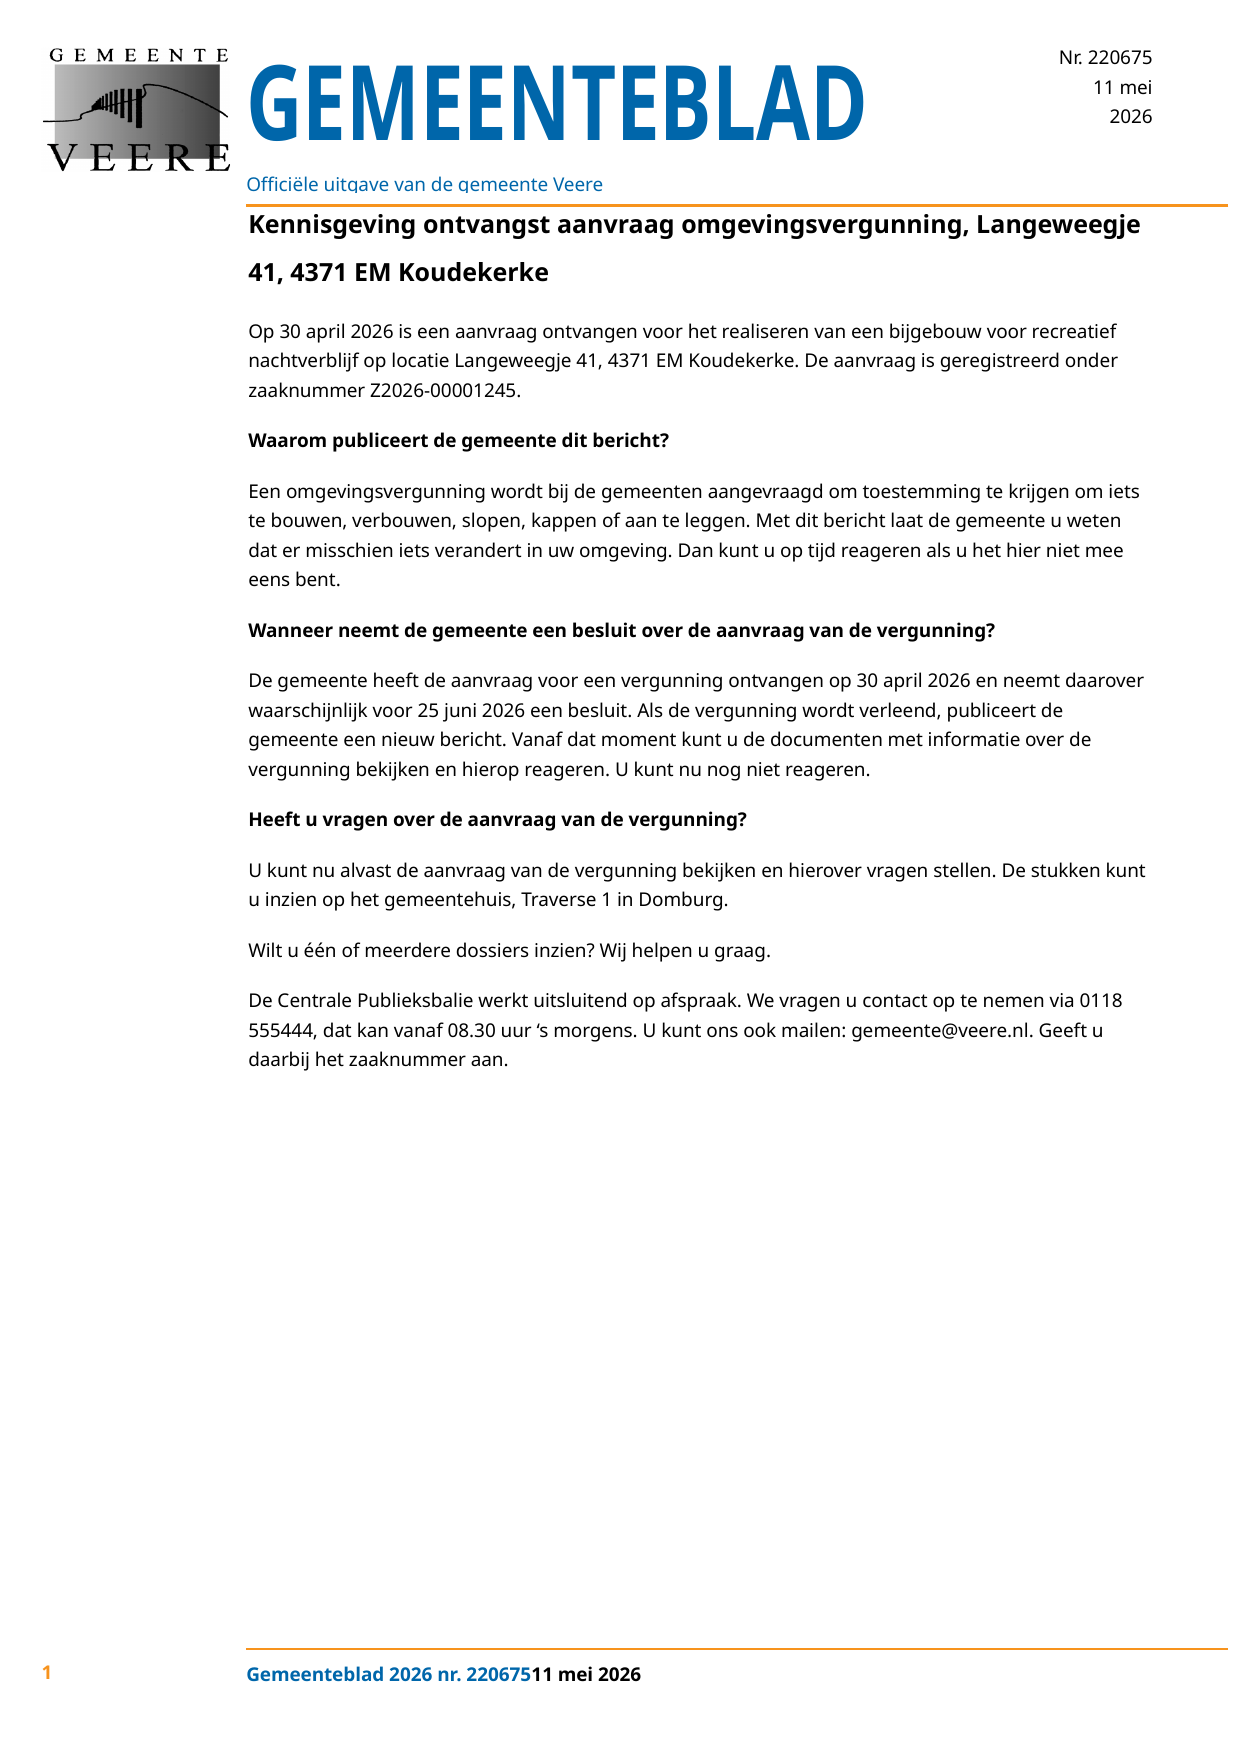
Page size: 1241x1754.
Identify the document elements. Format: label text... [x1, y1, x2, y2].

text De Centrale Publieksbalie werkt uitsluitend op afspraak. We vragen u contact op te nemen via 0118 555444, dat kan vanaf 08.30 uur ‘s morgens. U kunt ons ook mailen: gemeente@veere.nl. Geeft u daarbij het zaaknummer aan. [248, 987, 1152, 1072]
text Heeft u vragen over de aanvraag van de vergunning? [248, 807, 1152, 832]
text Wilt u één of meerdere dossiers inzien? Wij helpen u graag. [248, 937, 1152, 963]
text Waarom publiceert de gemeente dit bericht? [248, 427, 1152, 453]
text U kunt nu alvast de aanvraag van de vergunning bekijken en hierover vragen stellen. De stukken kunt u inzien op het gemeentehuis, Traverse 1 in Domburg. [248, 857, 1152, 912]
text Wanneer neemt de gemeente een besluit over de aanvraag van de vergunning? [248, 617, 1152, 643]
text De gemeente heeft de aanvraag voor een vergunning ontvangen op 30 april 2026 en neemt daarover waarschijnlijk voor 25 juni 2026 een besluit. Als de vergunning wordt verleend, publiceert de gemeente een nieuw bericht. Vanaf dat moment kunt u de documenten met informatie over de vergunning bekijken en hierop reageren. U kunt nu nog niet reageren. [248, 667, 1152, 782]
picture [41, 47, 231, 172]
text Kennisgeving ontvangst aanvraag omgevingsvergunning, Langeweegje 41, 4371 EM Koudekerke [248, 207, 1152, 288]
text Een omgevingsvergunning wordt bij de gemeenten aangevraagd om toestemming te krijgen om iets te bouwen, verbouwen, slopen, kappen of aan te leggen. Met dit bericht laat de gemeente u weten dat er misschien iets verandert in uw omgeving. Dan kunt u op tijd reageren als u het hier niet mee eens bent. [248, 478, 1152, 592]
text Op 30 april 2026 is een aanvraag ontvangen voor het realiseren van een bijgebouw voor recreatief nachtverblijf op locatie Langeweegje 41, 4371 EM Koudekerke. De aanvraag is geregistreerd onder zaaknummer Z2026-00001245. [248, 318, 1152, 403]
